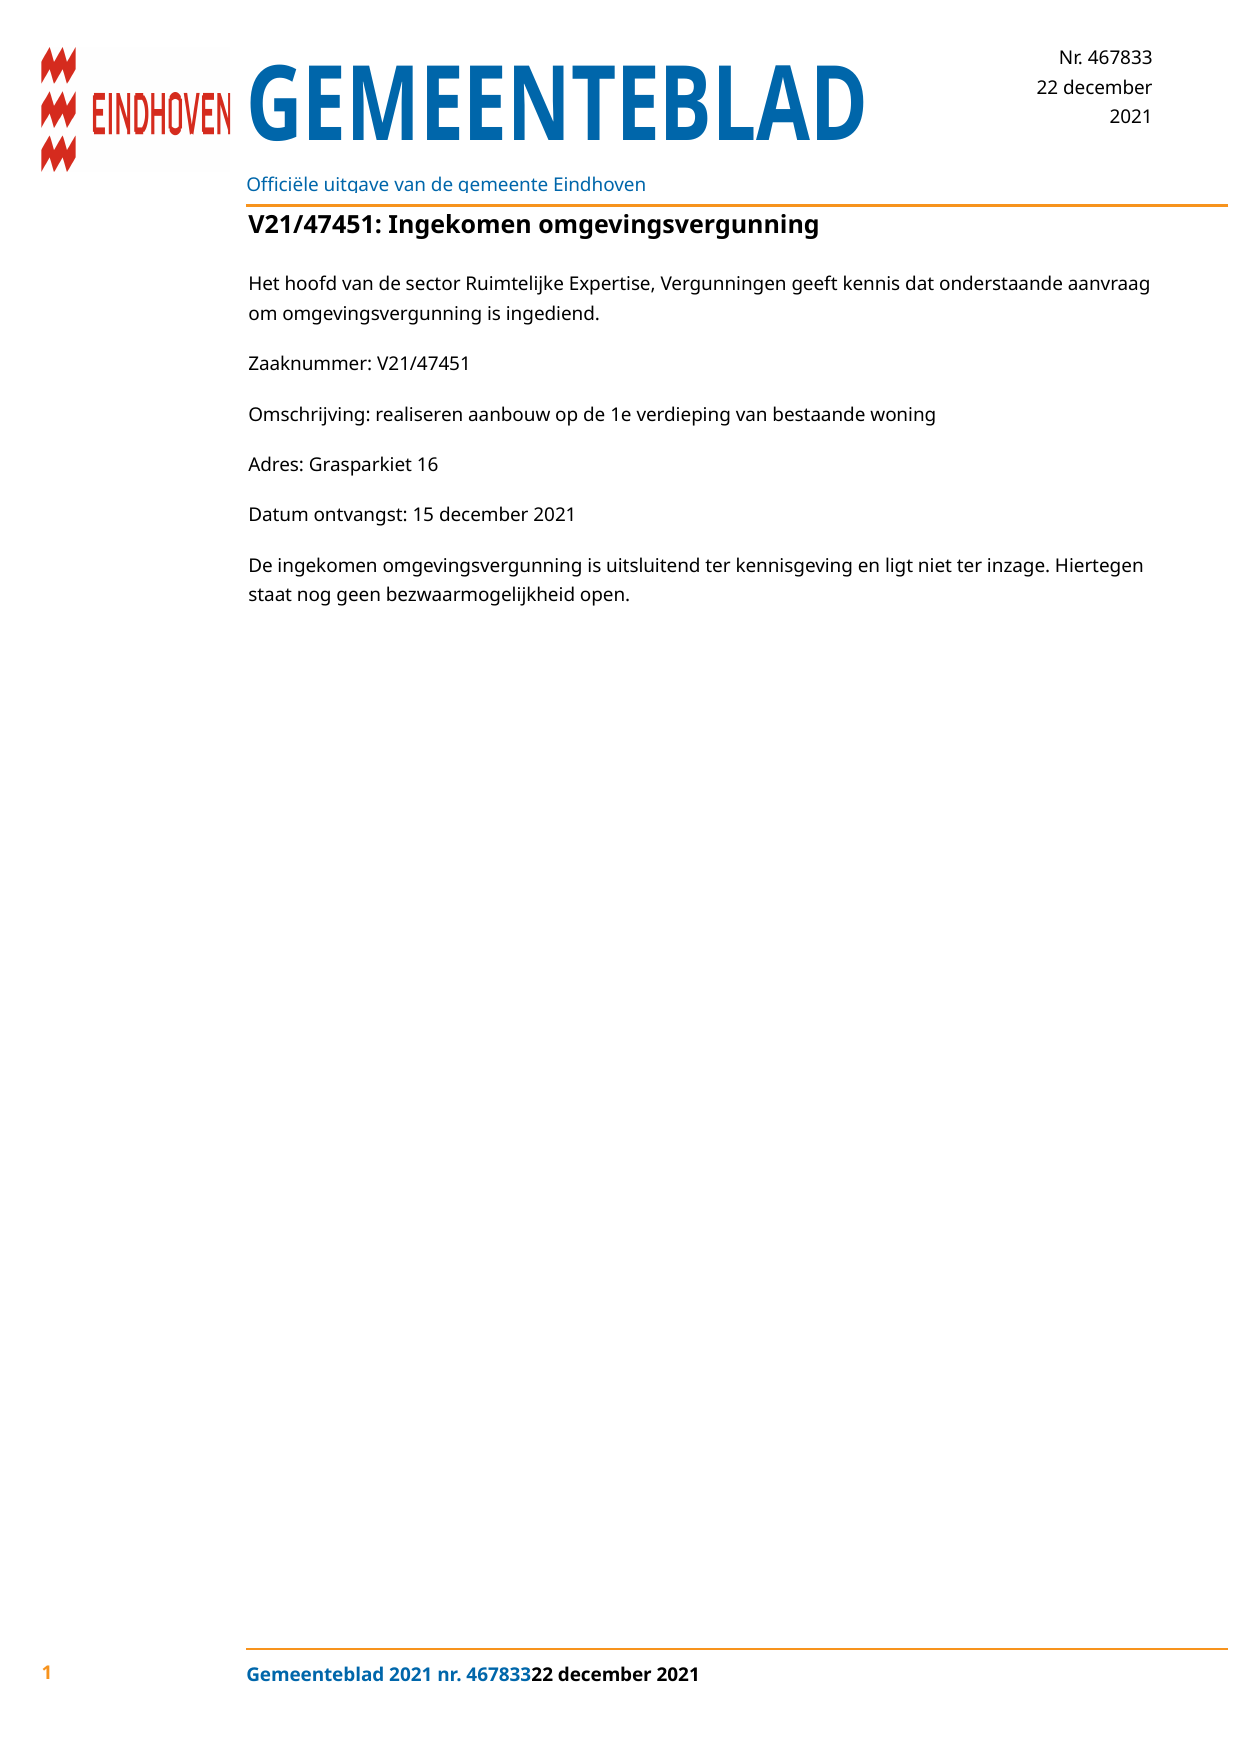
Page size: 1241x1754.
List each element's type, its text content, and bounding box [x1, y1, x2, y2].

text Adres: Grasparkiet 16 [248, 451, 1152, 477]
text Zaaknummer: V21/47451 [248, 350, 1152, 376]
picture [41, 47, 231, 172]
text Datum ontvangst: 15 december 2021 [248, 502, 1152, 527]
text V21/47451: Ingekomen omgevingsvergunning [248, 207, 1152, 241]
text De ingekomen omgevingsvergunning is uitsluitend ter kennisgeving en ligt niet ter inzage. Hiertegen staat nog geen bezwaarmogelijkheid open. [248, 552, 1152, 607]
text Omschrijving: realiseren aanbouw op de 1e verdieping van bestaande woning [248, 401, 1152, 426]
text Het hoofd van de sector Ruimtelijke Expertise, Vergunningen geeft kennis dat onderstaande aanvraag om omgevingsvergunning is ingediend. [248, 270, 1152, 326]
